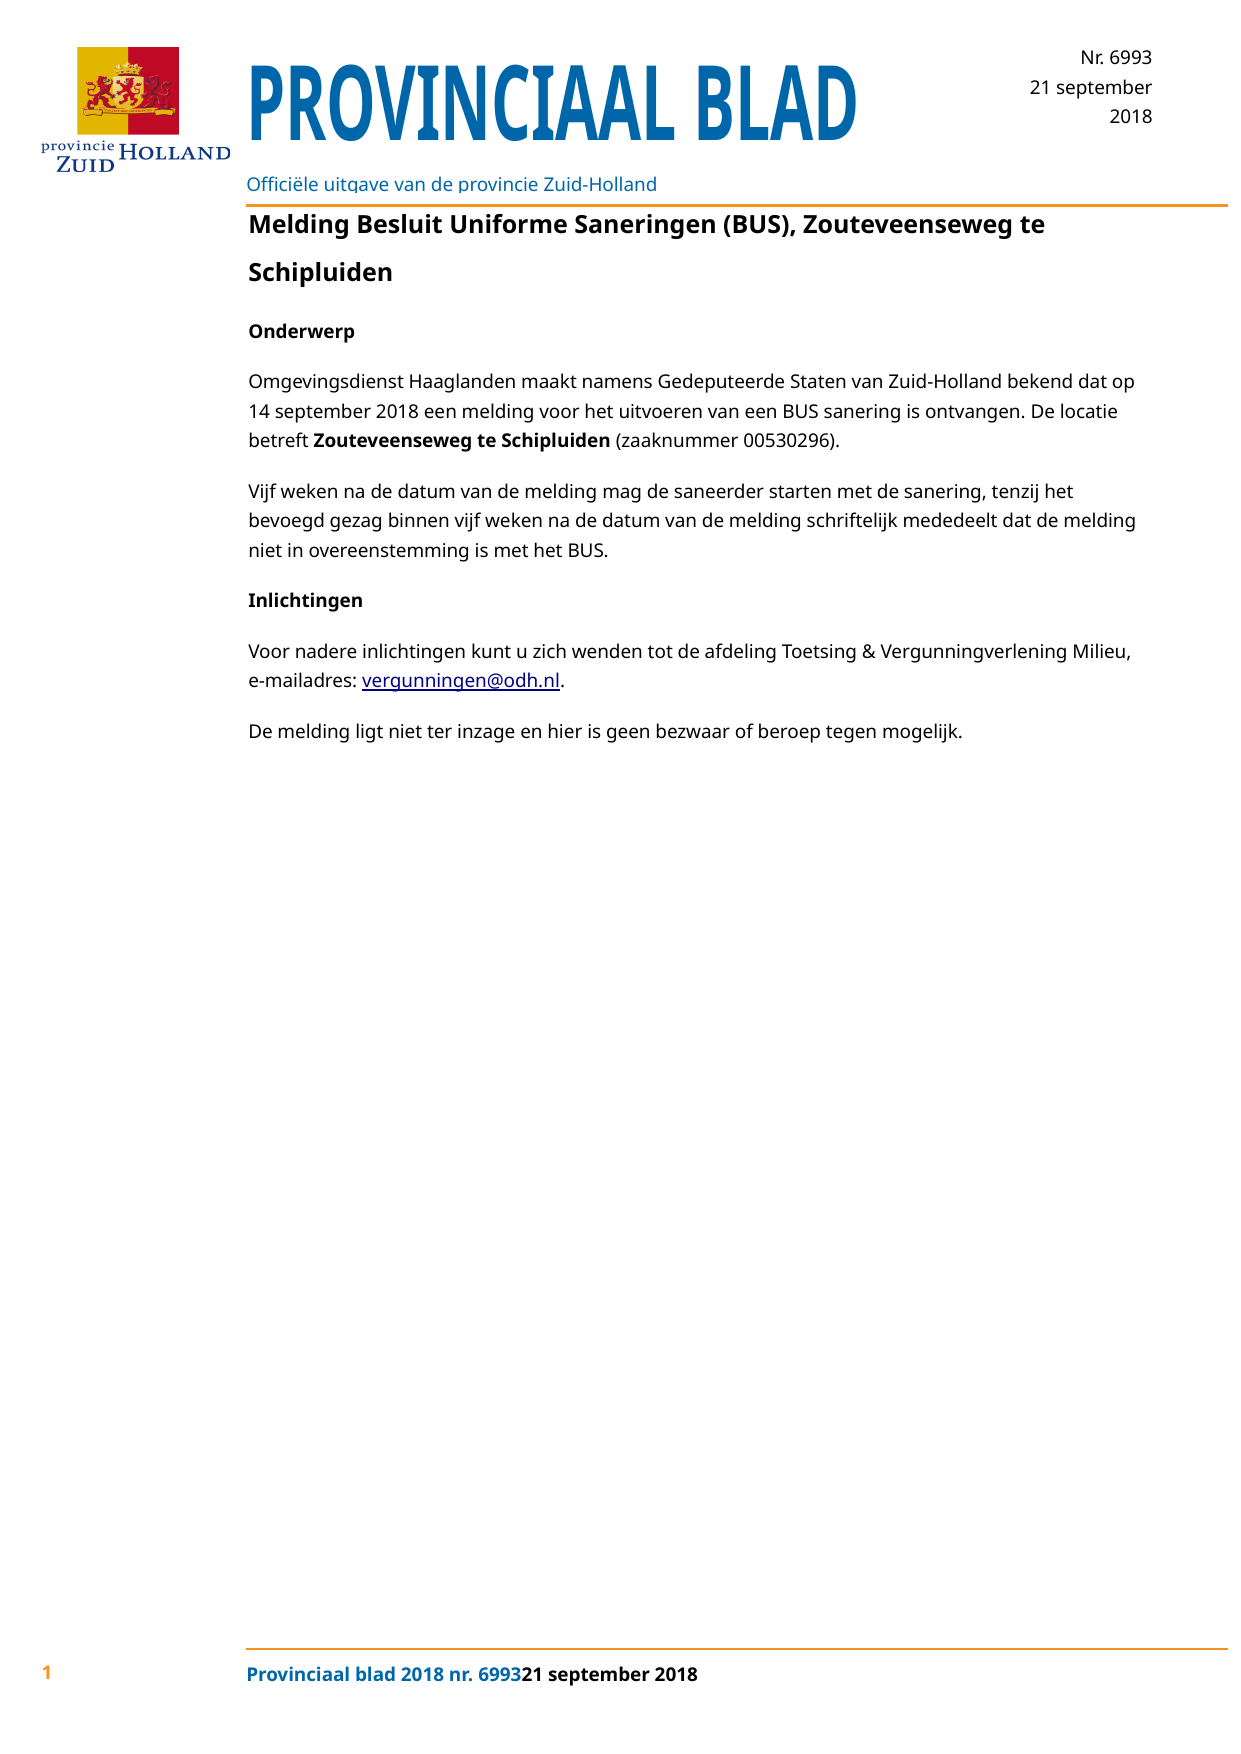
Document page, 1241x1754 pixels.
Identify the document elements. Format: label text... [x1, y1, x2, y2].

text Vijf weken na de datum van de melding mag de saneerder starten met de sanering, tenzij het bevoegd gezag binnen vijf weken na de datum van de melding schriftelijk mededeelt dat de melding niet in overeenstemming is met het BUS. [248, 478, 1152, 563]
text Voor nadere inlichtingen kunt u zich wenden tot de afdeling Toetsing & Vergunningverlening Milieu, e-mailadres: vergunningen@odh.nl. [248, 638, 1152, 693]
text Melding Besluit Uniforme Saneringen (BUS), Zouteveenseweg te Schipluiden [248, 207, 1152, 288]
text Omgevingsdienst Haaglanden maakt namens Gedeputeerde Staten van Zuid-Holland bekend dat op 14 september 2018 een melding voor het uitvoeren van een BUS sanering is ontvangen. De locatie betreft Zouteveenseweg te Schipluiden (zaaknummer 00530296). [248, 368, 1152, 453]
text Onderwerp [248, 318, 1152, 344]
text Inlichtingen [248, 587, 1152, 613]
picture [41, 47, 231, 172]
text De melding ligt niet ter inzage en hier is geen bezwaar of beroep tegen mogelijk. [248, 718, 1152, 744]
